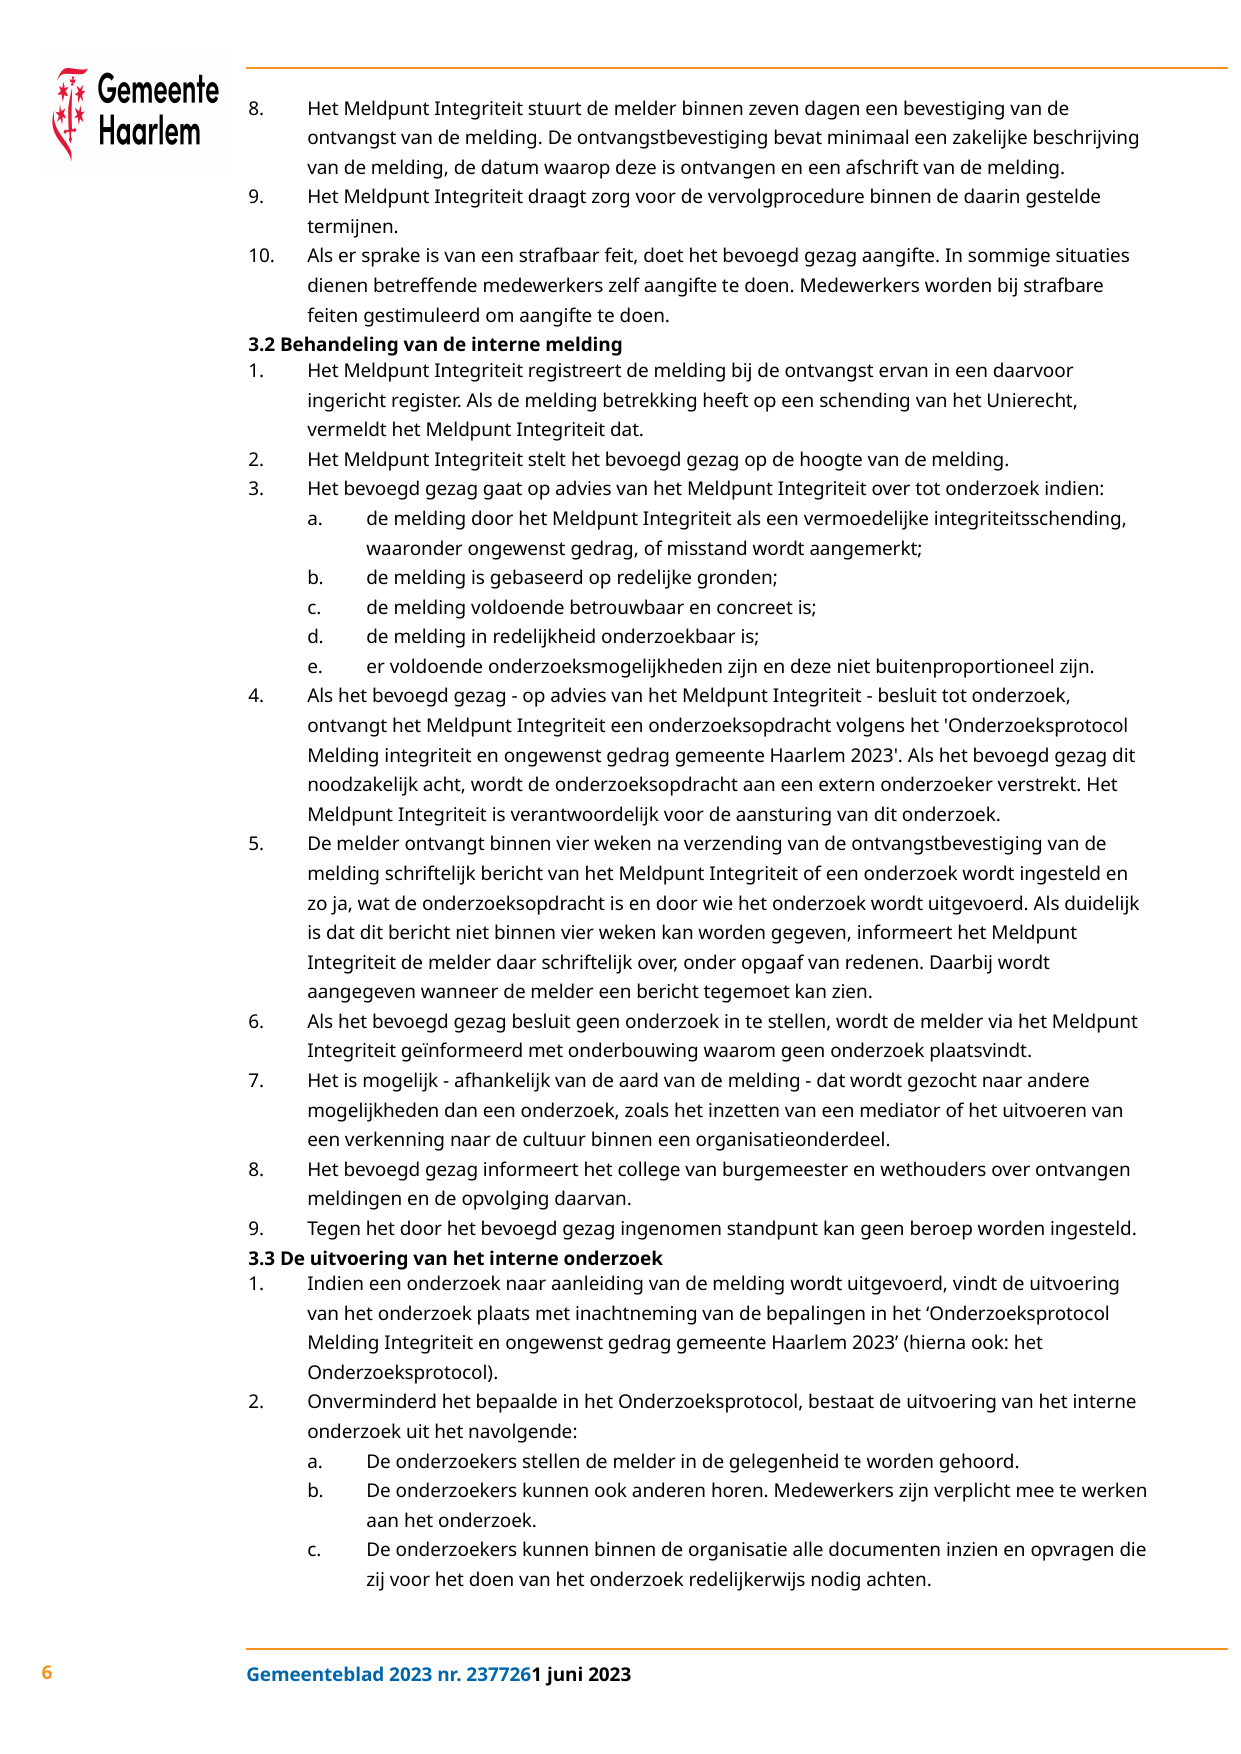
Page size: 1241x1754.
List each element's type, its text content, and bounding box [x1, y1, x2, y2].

list de melding voldoende betrouwbaar en concreet is; [307, 594, 1152, 619]
list Het Meldpunt Integriteit draagt zorg voor de vervolgprocedure binnen de daarin gestelde termijnen. [248, 183, 1152, 239]
list De onderzoekers stellen de melder in de gelegenheid te worden gehoord. [307, 1448, 1152, 1474]
list de melding in redelijkheid onderzoekbaar is; [307, 623, 1152, 649]
list de melding door het Meldpunt Integriteit als een vermoedelijke integriteitsschending, waaronder ongewenst gedrag, of misstand wordt aangemerkt; [307, 505, 1152, 560]
list Als er sprake is van een strafbaar feit, doet het bevoegd gezag aangifte. In sommige situaties dienen betreffende medewerkers zelf aangifte te doen. Medewerkers worden bij strafbare feiten gestimuleerd om aangifte te doen. [248, 243, 1152, 328]
list De melder ontvangt binnen vier weken na verzending van de ontvangstbevestiging van de melding schriftelijk bericht van het Meldpunt Integriteit of een onderzoek wordt ingesteld en zo ja, wat de onderzoeksopdracht is en door wie het onderzoek wordt uitgevoerd. Als duidelijk is dat dit bericht niet binnen vier weken kan worden gegeven, informeert het Meldpunt Integriteit de melder daar schriftelijk over, onder opgaaf van redenen. Daarbij wordt aangegeven wanneer de melder een bericht tegemoet kan zien. [248, 831, 1152, 1004]
list de melding is gebaseerd op redelijke gronden; [307, 564, 1152, 590]
picture [41, 47, 231, 172]
list Het Meldpunt Integriteit stuurt de melder binnen zeven dagen een bevestiging van de ontvangst van de melding. De ontvangstbevestiging bevat minimaal een zakelijke beschrijving van de melding, de datum waarop deze is ontvangen en een afschrift van de melding. [248, 95, 1152, 180]
list Als het bevoegd gezag - op advies van het Meldpunt Integriteit - besluit tot onderzoek, ontvangt het Meldpunt Integriteit een onderzoeksopdracht volgens het 'Onderzoeksprotocol Melding integriteit en ongewenst gedrag gemeente Haarlem 2023'. Als het bevoegd gezag dit noodzakelijk acht, wordt de onderzoeksopdracht aan een extern onderzoeker verstrekt. Het Meldpunt Integriteit is verantwoordelijk voor de aansturing van dit onderzoek. [248, 683, 1152, 827]
list Indien een onderzoek naar aanleiding van de melding wordt uitgevoerd, vindt de uitvoering van het onderzoek plaats met inachtneming van de bepalingen in het ‘Onderzoeksprotocol Melding Integriteit en ongewenst gedrag gemeente Haarlem 2023’ (hierna ook: het Onderzoeksprotocol). [248, 1270, 1152, 1385]
list Het is mogelijk - afhankelijk van de aard van de melding - dat wordt gezocht naar andere mogelijkheden dan een onderzoek, zoals het inzetten van een mediator of het uitvoeren van een verkenning naar de cultuur binnen een organisatieonderdeel. [248, 1067, 1152, 1152]
list Het Meldpunt Integriteit registreert de melding bij de ontvangst ervan in een daarvoor ingericht register. Als de melding betrekking heeft op een schending van het Unierecht, vermeldt het Meldpunt Integriteit dat. [248, 357, 1152, 442]
list Als het bevoegd gezag besluit geen onderzoek in te stellen, wordt de melder via het Meldpunt Integriteit geïnformeerd met onderbouwing waarom geen onderzoek plaatsvindt. [248, 1008, 1152, 1063]
list Tegen het door het bevoegd gezag ingenomen standpunt kan geen beroep worden ingesteld. [248, 1215, 1152, 1241]
list Het bevoegd gezag gaat op advies van het Meldpunt Integriteit over tot onderzoek indien: [248, 476, 1152, 501]
list Het bevoegd gezag informeert het college van burgemeester en wethouders over ontvangen meldingen en de opvolging daarvan. [248, 1156, 1152, 1211]
list Onverminderd het bepaalde in het Onderzoeksprotocol, bestaat de uitvoering van het interne onderzoek uit het navolgende: [248, 1389, 1152, 1444]
text 3.3 De uitvoering van het interne onderzoek [248, 1245, 1152, 1270]
list er voldoende onderzoeksmogelijkheden zijn en deze niet buitenproportioneel zijn. [307, 653, 1152, 679]
list Het Meldpunt Integriteit stelt het bevoegd gezag op de hoogte van de melding. [248, 446, 1152, 472]
list De onderzoekers kunnen binnen de organisatie alle documenten inzien en opvragen die zij voor het doen van het onderzoek redelijkerwijs nodig achten. [307, 1537, 1152, 1592]
text 3.2 Behandeling van de interne melding [248, 331, 1152, 357]
list De onderzoekers kunnen ook anderen horen. Medewerkers zijn verplicht mee te werken aan het onderzoek. [307, 1477, 1152, 1533]
